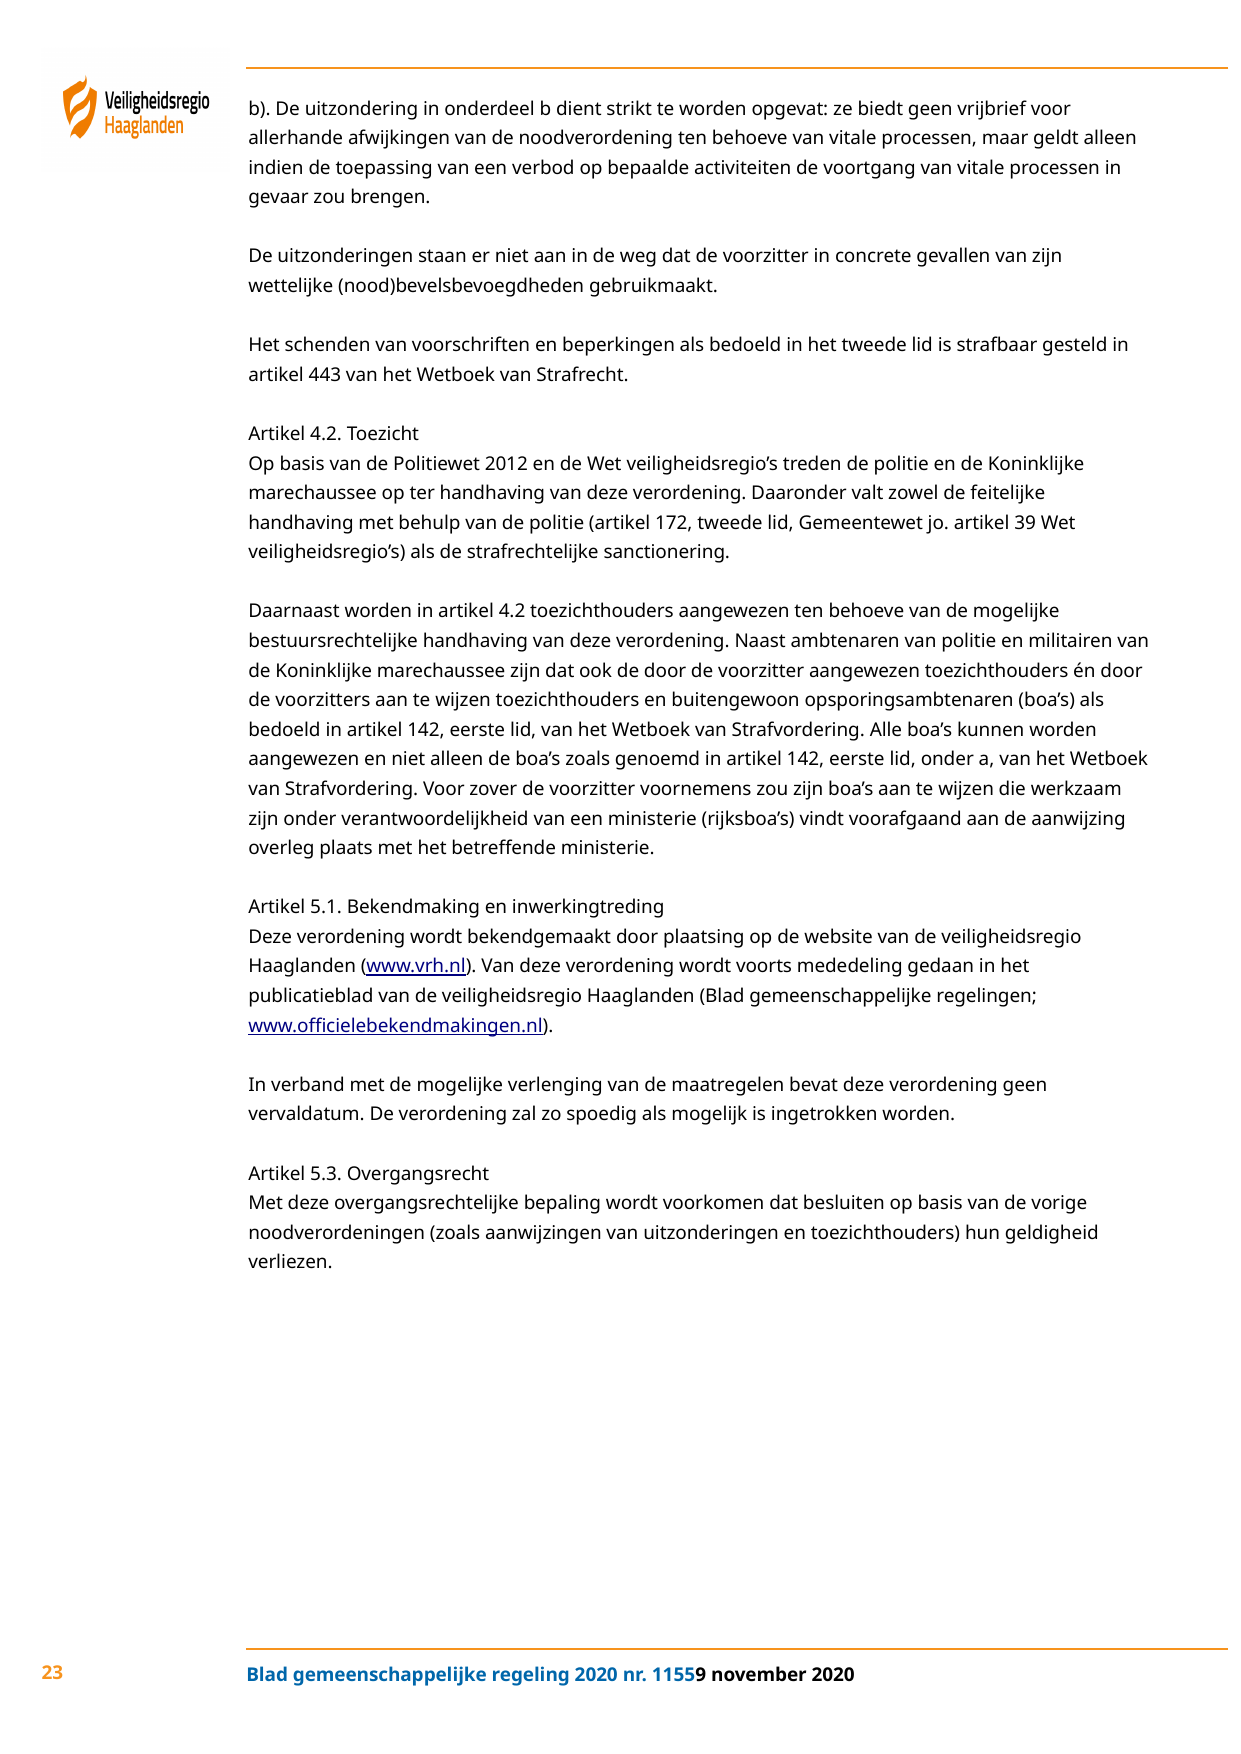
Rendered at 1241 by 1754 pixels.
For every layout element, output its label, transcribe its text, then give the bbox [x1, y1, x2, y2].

text Artikel 4.2. Toezicht [248, 420, 1152, 446]
text In verband met de mogelijke verlenging van de maatregelen bevat deze verordening geen vervaldatum. De verordening zal zo spoedig als mogelijk is ingetrokken worden. [248, 1071, 1152, 1126]
text Artikel 5.3. Overgangsrecht [248, 1160, 1152, 1186]
text b). De uitzondering in onderdeel b dient strikt te worden opgevat: ze biedt geen vrijbrief voor allerhande afwijkingen van de noodverordening ten behoeve van vitale processen, maar geldt alleen indien de toepassing van een verbod op bepaalde activiteiten de voortgang van vitale processen in gevaar zou brengen. [248, 95, 1152, 209]
text De uitzonderingen staan er niet aan in de weg dat de voorzitter in concrete gevallen van zijn wettelijke (nood)bevelsbevoegdheden gebruikmaakt. [248, 243, 1152, 298]
text Het schenden van voorschriften en beperkingen als bedoeld in het tweede lid is strafbaar gesteld in artikel 443 van het Wetboek van Strafrecht. [248, 331, 1152, 387]
text Met deze overgangsrechtelijke bepaling wordt voorkomen dat besluiten op basis van de vorige noodverordeningen (zoals aanwijzingen van uitzonderingen en toezichthouders) hun geldigheid verliezen. [248, 1189, 1152, 1274]
text Artikel 5.1. Bekendmaking en inwerkingtreding [248, 893, 1152, 919]
text Op basis van de Politiewet 2012 en de Wet veiligheidsregio’s treden de politie en de Koninklijke marechaussee op ter handhaving van deze verordening. Daaronder valt zowel de feitelijke handhaving met behulp van de politie (artikel 172, tweede lid, Gemeentewet jo. artikel 39 Wet veiligheidsregio’s) als de strafrechtelijke sanctionering. [248, 450, 1152, 564]
text Daarnaast worden in artikel 4.2 toezichthouders aangewezen ten behoeve van de mogelijke bestuursrechtelijke handhaving van deze verordening. Naast ambtenaren van politie en militairen van de Koninklijke marechaussee zijn dat ook de door de voorzitter aangewezen toezichthouders én door de voorzitters aan te wijzen toezichthouders en buitengewoon opsporingsambtenaren (boa’s) als bedoeld in artikel 142, eerste lid, van het Wetboek van Strafvordering. Alle boa’s kunnen worden aangewezen en niet alleen de boa’s zoals genoemd in artikel 142, eerste lid, onder a, van het Wetboek van Strafvordering. Voor zover de voorzitter voornemens zou zijn boa’s aan te wijzen die werkzaam zijn onder verantwoordelijkheid van een ministerie (rijksboa’s) vindt voorafgaand aan de aanwijzing overleg plaats met het betreffende ministerie. [248, 598, 1152, 860]
text Deze verordening wordt bekendgemaakt door plaatsing op de website van de veiligheidsregio Haaglanden (www.vrh.nl). Van deze verordening wordt voorts mededeling gedaan in het publicatieblad van de veiligheidsregio Haaglanden (Blad gemeenschappelijke regelingen; www.officielebekendmakingen.nl). [248, 923, 1152, 1038]
picture [41, 47, 231, 172]
